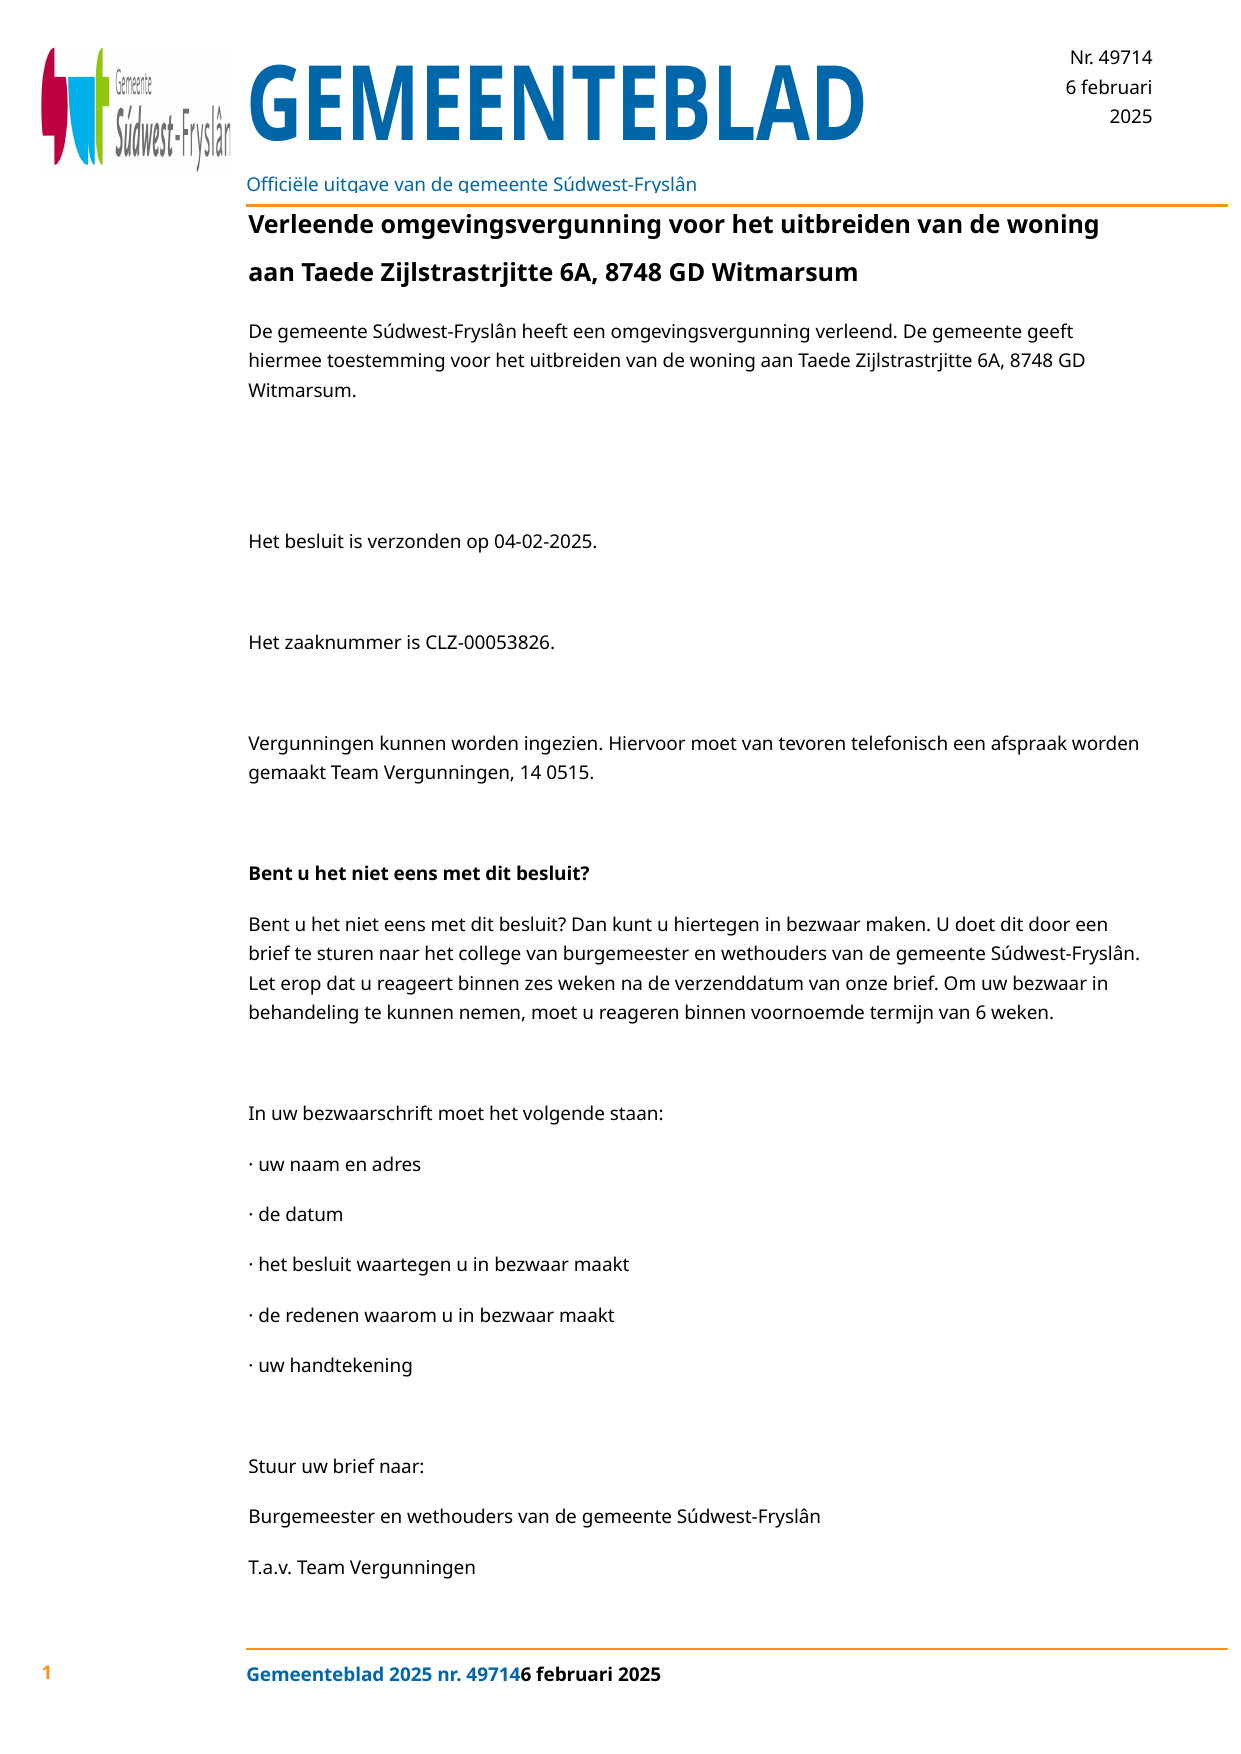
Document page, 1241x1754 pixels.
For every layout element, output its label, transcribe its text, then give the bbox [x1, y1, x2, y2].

picture [41, 47, 231, 172]
text Vergunningen kunnen worden ingezien. Hiervoor moet van tevoren telefonisch een afspraak worden gemaakt Team Vergunningen, 14 0515. [248, 730, 1152, 785]
text · de datum [248, 1201, 1152, 1227]
text · uw handtekening [248, 1352, 1152, 1378]
text De gemeente Súdwest-Fryslân heeft een omgevingsvergunning verleend. De gemeente geeft hiermee toestemming voor het uitbreiden van de woning aan Taede Zijlstrastrjitte 6A, 8748 GD Witmarsum. [248, 318, 1152, 403]
text Burgemeester en wethouders van de gemeente Súdwest-Fryslân [248, 1504, 1152, 1529]
text Bent u het niet eens met dit besluit? Dan kunt u hiertegen in bezwaar maken. U doet dit door een brief te sturen naar het college van burgemeester en wethouders van de gemeente Súdwest-Fryslân. Let erop dat u reageert binnen zes weken na de verzenddatum van onze brief. Om uw bezwaar in behandeling te kunnen nemen, moet u reageren binnen voornoemde termijn van 6 weken. [248, 911, 1152, 1025]
text · het besluit waartegen u in bezwaar maakt [248, 1252, 1152, 1277]
text Verleende omgevingsvergunning voor het uitbreiden van de woning aan Taede Zijlstrastrjitte 6A, 8748 GD Witmarsum [248, 207, 1152, 288]
text Bent u het niet eens met dit besluit? [248, 860, 1152, 886]
text Het besluit is verzonden op 04-02-2025. [248, 528, 1152, 554]
text · uw naam en adres [248, 1151, 1152, 1177]
text Het zaaknummer is CLZ-00053826. [248, 629, 1152, 655]
text Stuur uw brief naar: [248, 1453, 1152, 1479]
text In uw bezwaarschrift moet het volgende staan: [248, 1100, 1152, 1126]
text · de redenen waarom u in bezwaar maakt [248, 1302, 1152, 1328]
text T.a.v. Team Vergunningen [248, 1554, 1152, 1580]
